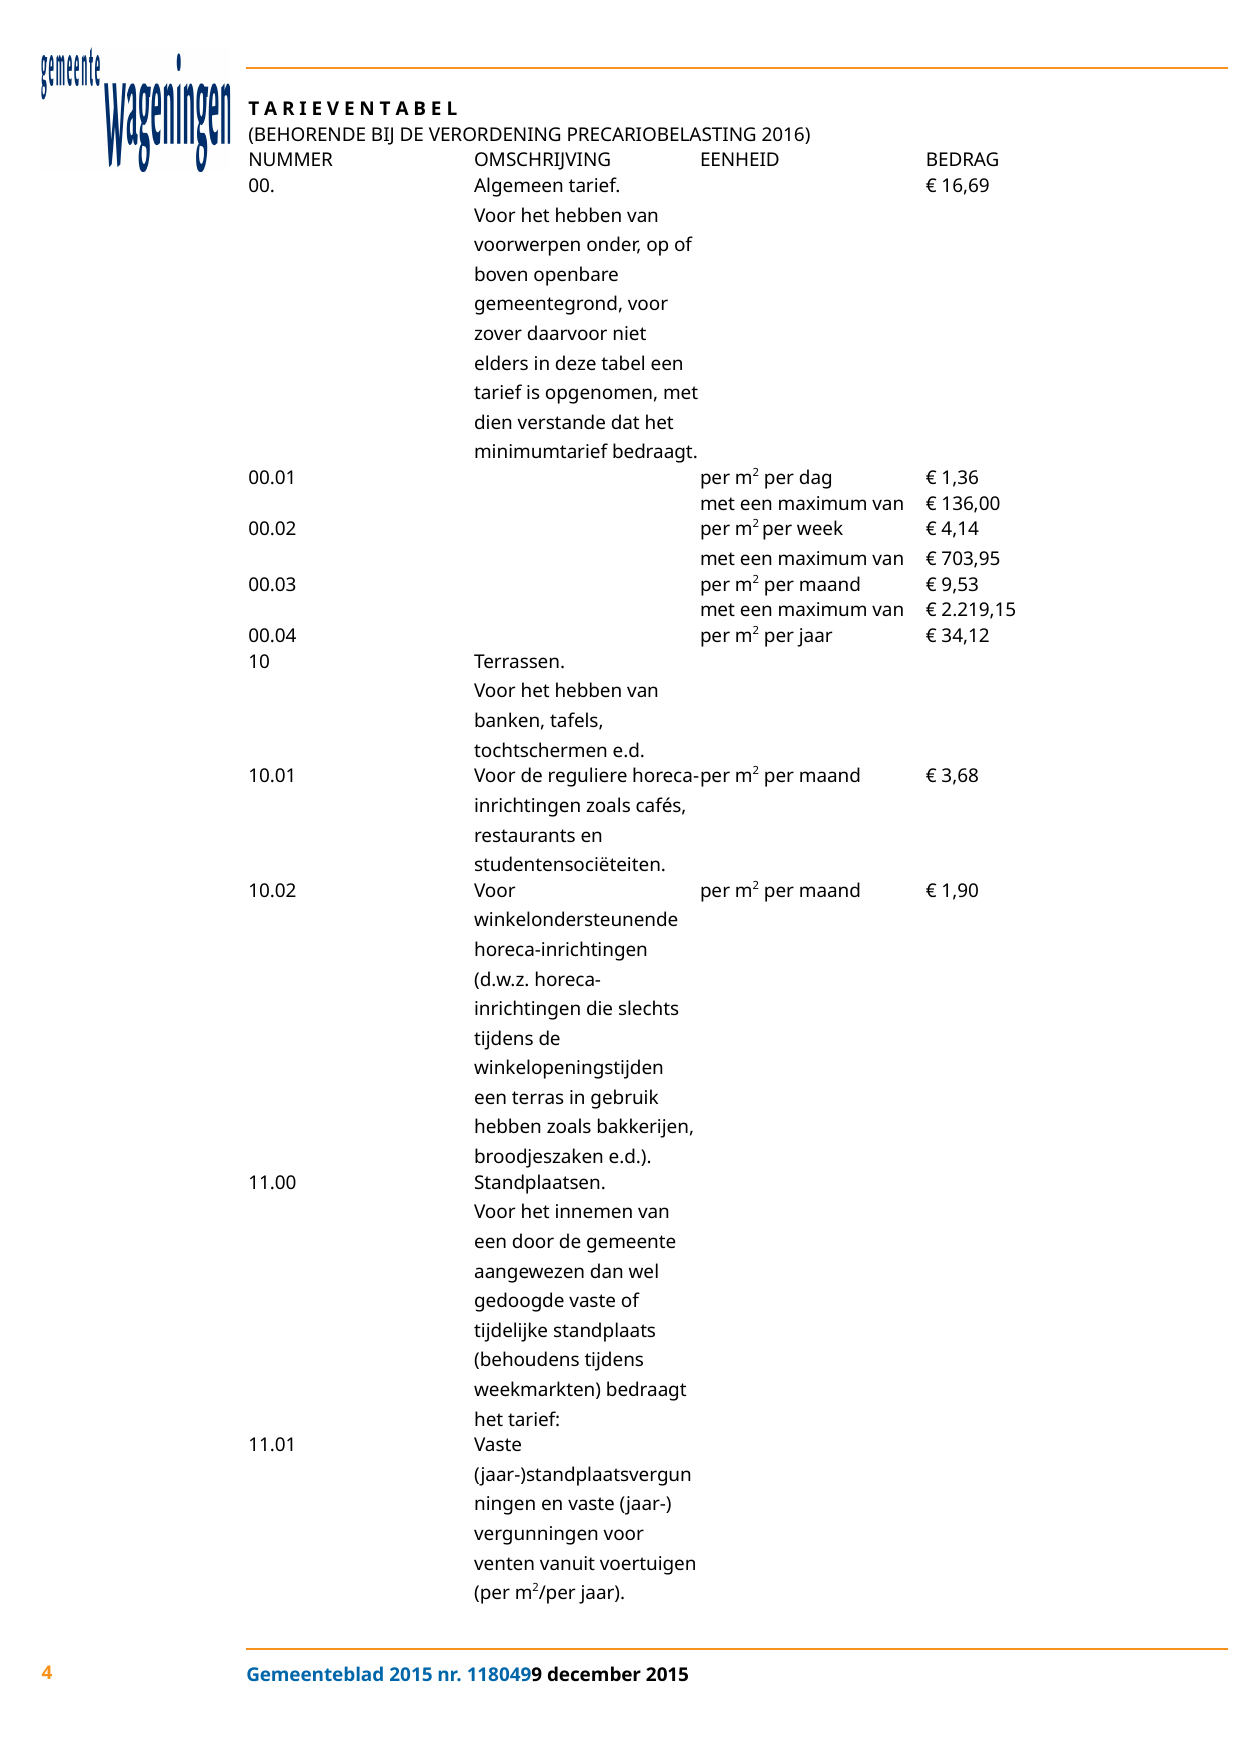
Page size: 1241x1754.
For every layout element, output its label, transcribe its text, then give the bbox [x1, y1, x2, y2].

table_cell [700, 172, 926, 464]
table_cell per m2 per maand [700, 877, 926, 1169]
table_cell OMSCHRIJVING [474, 146, 700, 172]
table_cell € 34,12 [926, 623, 1152, 648]
table_cell € 1,36 [926, 464, 1152, 490]
table_cell 00.02 [248, 516, 474, 571]
table_cell € 16,69 [926, 172, 1152, 464]
table_cell [700, 1169, 926, 1431]
table_cell per m2 per dag [700, 464, 926, 490]
table_cell 00.03 [248, 571, 474, 622]
table_cell Terrassen. Voor het hebben van banken, tafels, tochtschermen e.d. [474, 648, 700, 763]
table_cell per m2 per week met een maximum van [700, 516, 926, 571]
table_cell NUMMER [248, 146, 474, 172]
table_cell [474, 464, 700, 516]
table_cell 10.01 [248, 763, 474, 877]
table_cell 00.04 [248, 623, 474, 648]
table_cell met een maximum van [700, 490, 926, 516]
table_cell per m2 per maand [700, 571, 926, 597]
picture [41, 47, 231, 172]
table_cell Vaste (jaar-)standplaatsvergunningen en vaste (jaar-) vergunningen voor venten vanuit voertuigen (per m2/per jaar). [474, 1431, 700, 1605]
table_cell € 136,00 [926, 490, 1152, 516]
table_cell [700, 1431, 926, 1605]
table_cell 10 [248, 648, 474, 763]
table_cell 11.00 [248, 1169, 474, 1431]
table_cell [926, 1431, 1152, 1605]
table_cell 11.01 [248, 1431, 474, 1605]
table_cell € 2.219,15 [926, 597, 1152, 622]
table_cell met een maximum van [700, 597, 926, 622]
table_cell € 3,68 [926, 763, 1152, 877]
table_cell € 9,53 [926, 571, 1152, 597]
table_cell Voor de reguliere horeca-inrichtingen zoals cafés, restaurants en studentensociëteiten. [474, 763, 700, 877]
table_header T A R I E V E N T A B E L [248, 95, 1152, 121]
table_cell BEDRAG [926, 146, 1152, 172]
table_cell 00.01 [248, 464, 474, 516]
table_cell [700, 648, 926, 763]
table_cell [474, 516, 700, 571]
table_cell Standplaatsen. Voor het innemen van een door de gemeente aangewezen dan wel gedoogde vaste of tijdelijke standplaats (behoudens tijdens weekmarkten) bedraagt het tarief: [474, 1169, 700, 1431]
table_cell per m2 per jaar [700, 623, 926, 648]
table_cell per m2 per maand [700, 763, 926, 877]
table_cell [474, 623, 700, 648]
table_cell 00. [248, 172, 474, 464]
table_cell € 4,14 € 703,95 [926, 516, 1152, 571]
table_cell Algemeen tarief. Voor het hebben van voorwerpen onder, op of boven openbare gemeentegrond, voor zover daarvoor niet elders in deze tabel een tarief is opgenomen, met dien verstande dat het minimumtarief bedraagt. [474, 172, 700, 464]
table_cell € 1,90 [926, 877, 1152, 1169]
table_cell EENHEID [700, 146, 926, 172]
table_cell (BEHORENDE BIJ DE VERORDENING PRECARIOBELASTING 2016) [248, 121, 1152, 146]
table_cell [926, 648, 1152, 763]
table_cell [474, 571, 700, 622]
table_cell [926, 1169, 1152, 1431]
table_cell 10.02 [248, 877, 474, 1169]
table_cell Voor winkelondersteunende horeca-inrichtingen (d.w.z. horeca-inrichtingen die slechts tijdens de winkelopeningstijden een terras in gebruik hebben zoals bakkerijen, broodjeszaken e.d.). [474, 877, 700, 1169]
